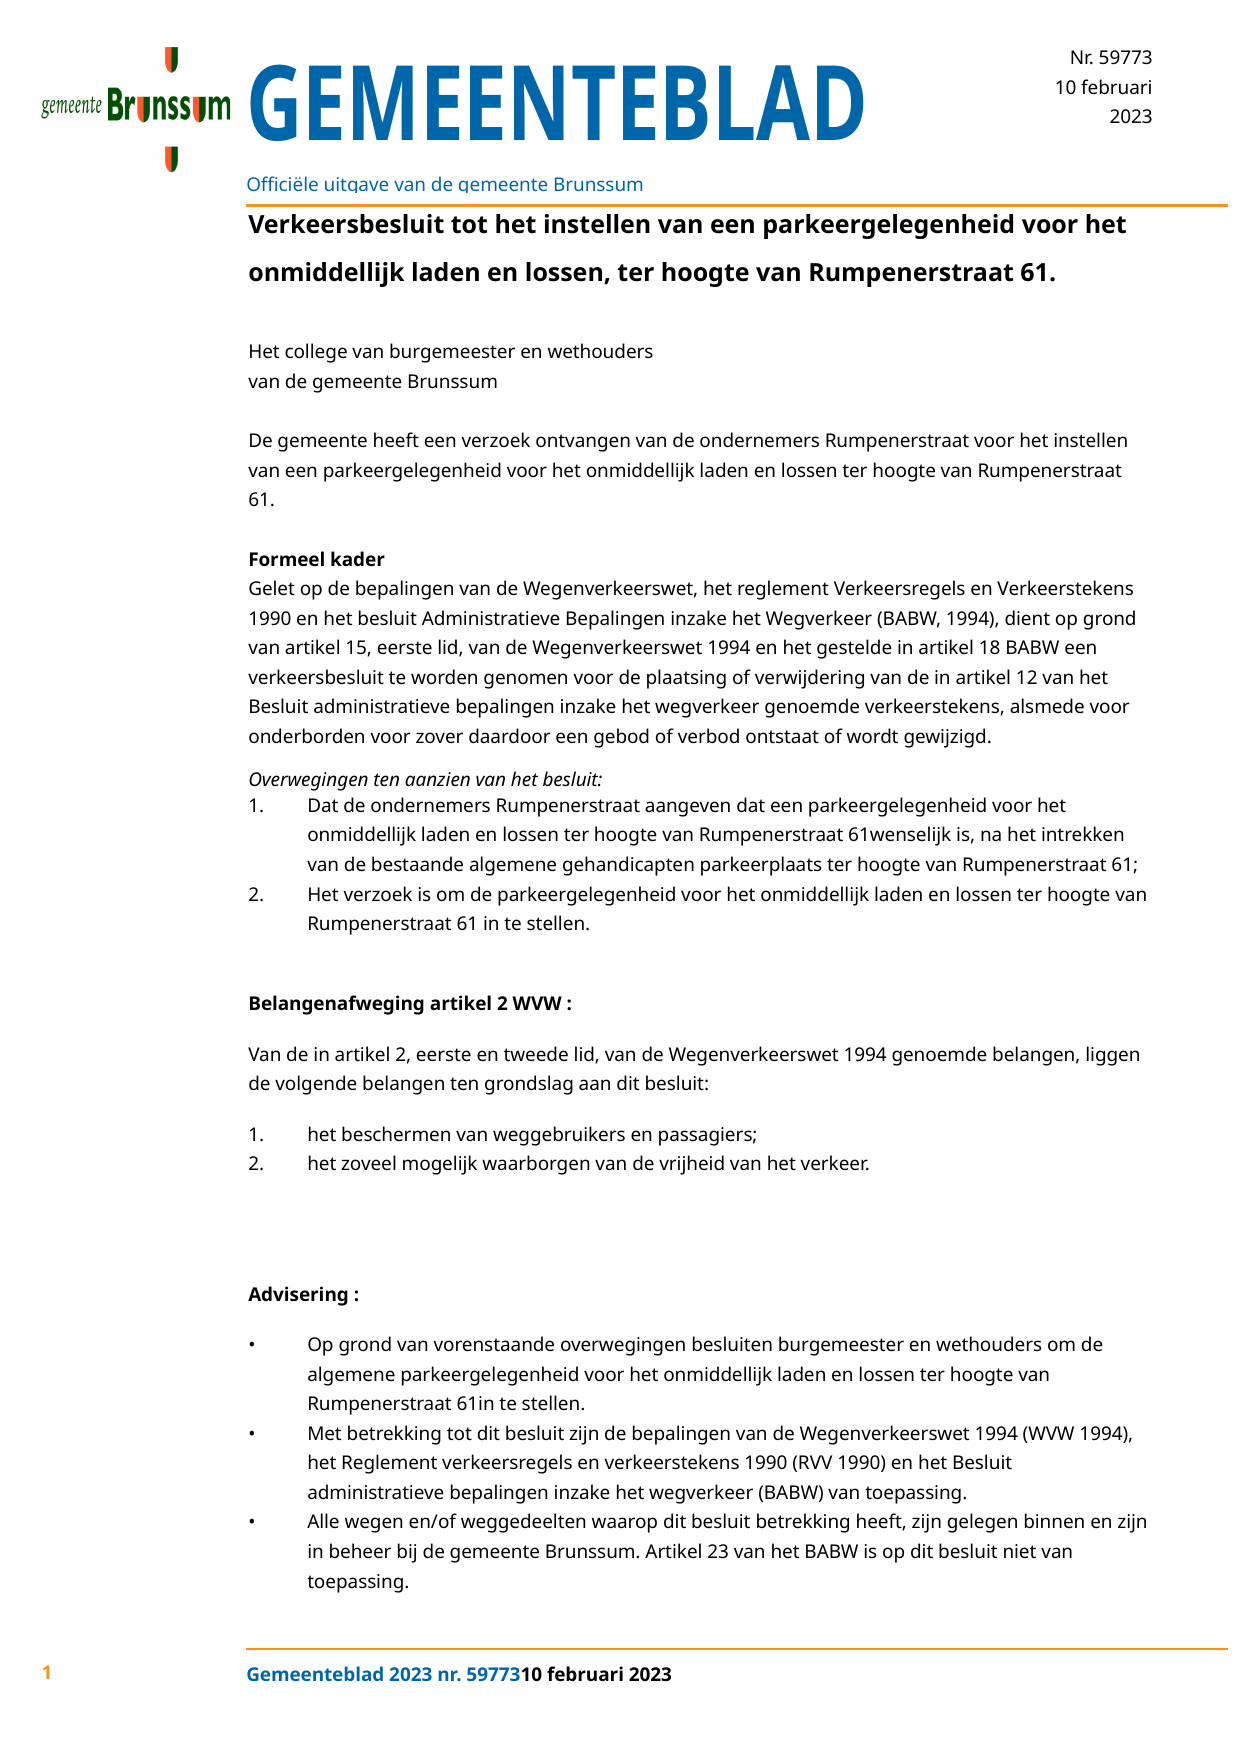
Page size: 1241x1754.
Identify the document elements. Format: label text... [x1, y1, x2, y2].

text Overwegingen ten aanzien van het besluit: [248, 766, 1152, 792]
list Dat de ondernemers Rumpenerstraat aangeven dat een parkeergelegenheid voor het onmiddellijk laden en lossen ter hoogte van Rumpenerstraat 61wenselijk is, na het intrekken van de bestaande algemene gehandicapten parkeerplaats ter hoogte van Rumpenerstraat 61; [248, 792, 1152, 877]
text Formeel kader [248, 546, 1152, 571]
text De gemeente heeft een verzoek ontvangen van de ondernemers Rumpenerstraat voor het instellen van een parkeergelegenheid voor het onmiddellijk laden en lossen ter hoogte van Rumpenerstraat 61. [248, 427, 1152, 512]
list Het verzoek is om de parkeergelegenheid voor het onmiddellijk laden en lossen ter hoogte van Rumpenerstraat 61 in te stellen. [248, 881, 1152, 936]
list het beschermen van weggebruikers en passagiers; [248, 1121, 1152, 1147]
picture [41, 47, 231, 172]
list Met betrekking tot dit besluit zijn de bepalingen van de Wegenverkeerswet 1994 (WVW 1994), het Reglement verkeersregels en verkeerstekens 1990 (RVV 1990) en het Besluit administratieve bepalingen inzake het wegverkeer (BABW) van toepassing. [248, 1420, 1152, 1505]
text Het college van burgemeester en wethouders [248, 339, 1152, 364]
text Advisering : [248, 1281, 1152, 1307]
text Van de in artikel 2, eerste en tweede lid, van de Wegenverkeerswet 1994 genoemde belangen, liggen de volgende belangen ten grondslag aan dit besluit: [248, 1041, 1152, 1096]
list Op grond van vorenstaande overwegingen besluiten burgemeester en wethouders om de algemene parkeergelegenheid voor het onmiddellijk laden en lossen ter hoogte van Rumpenerstraat 61in te stellen. [248, 1331, 1152, 1416]
text van de gemeente Brunssum [248, 368, 1152, 394]
text Gelet op de bepalingen van de Wegenverkeerswet, het reglement Verkeersregels en Verkeerstekens 1990 en het besluit Administratieve Bepalingen inzake het Wegverkeer (BABW, 1994), dient op grond van artikel 15, eerste lid, van de Wegenverkeerswet 1994 en het gestelde in artikel 18 BABW een verkeersbesluit te worden genomen voor de plaatsing of verwijdering van de in artikel 12 van het Besluit administratieve bepalingen inzake het wegverkeer genoemde verkeerstekens, alsmede voor onderborden voor zover daardoor een gebod of verbod ontstaat of wordt gewijzigd. [248, 575, 1152, 749]
list het zoveel mogelijk waarborgen van de vrijheid van het verkeer. [248, 1150, 1152, 1176]
text Belangenafweging artikel 2 WVW : [248, 990, 1152, 1016]
list Alle wegen en/of weggedeelten waarop dit besluit betrekking heeft, zijn gelegen binnen en zijn in beheer bij de gemeente Brunssum. Artikel 23 van het BABW is op dit besluit niet van toepassing. [248, 1509, 1152, 1594]
text Verkeersbesluit tot het instellen van een parkeergelegenheid voor het onmiddellijk laden en lossen, ter hoogte van Rumpenerstraat 61. [248, 207, 1152, 288]
